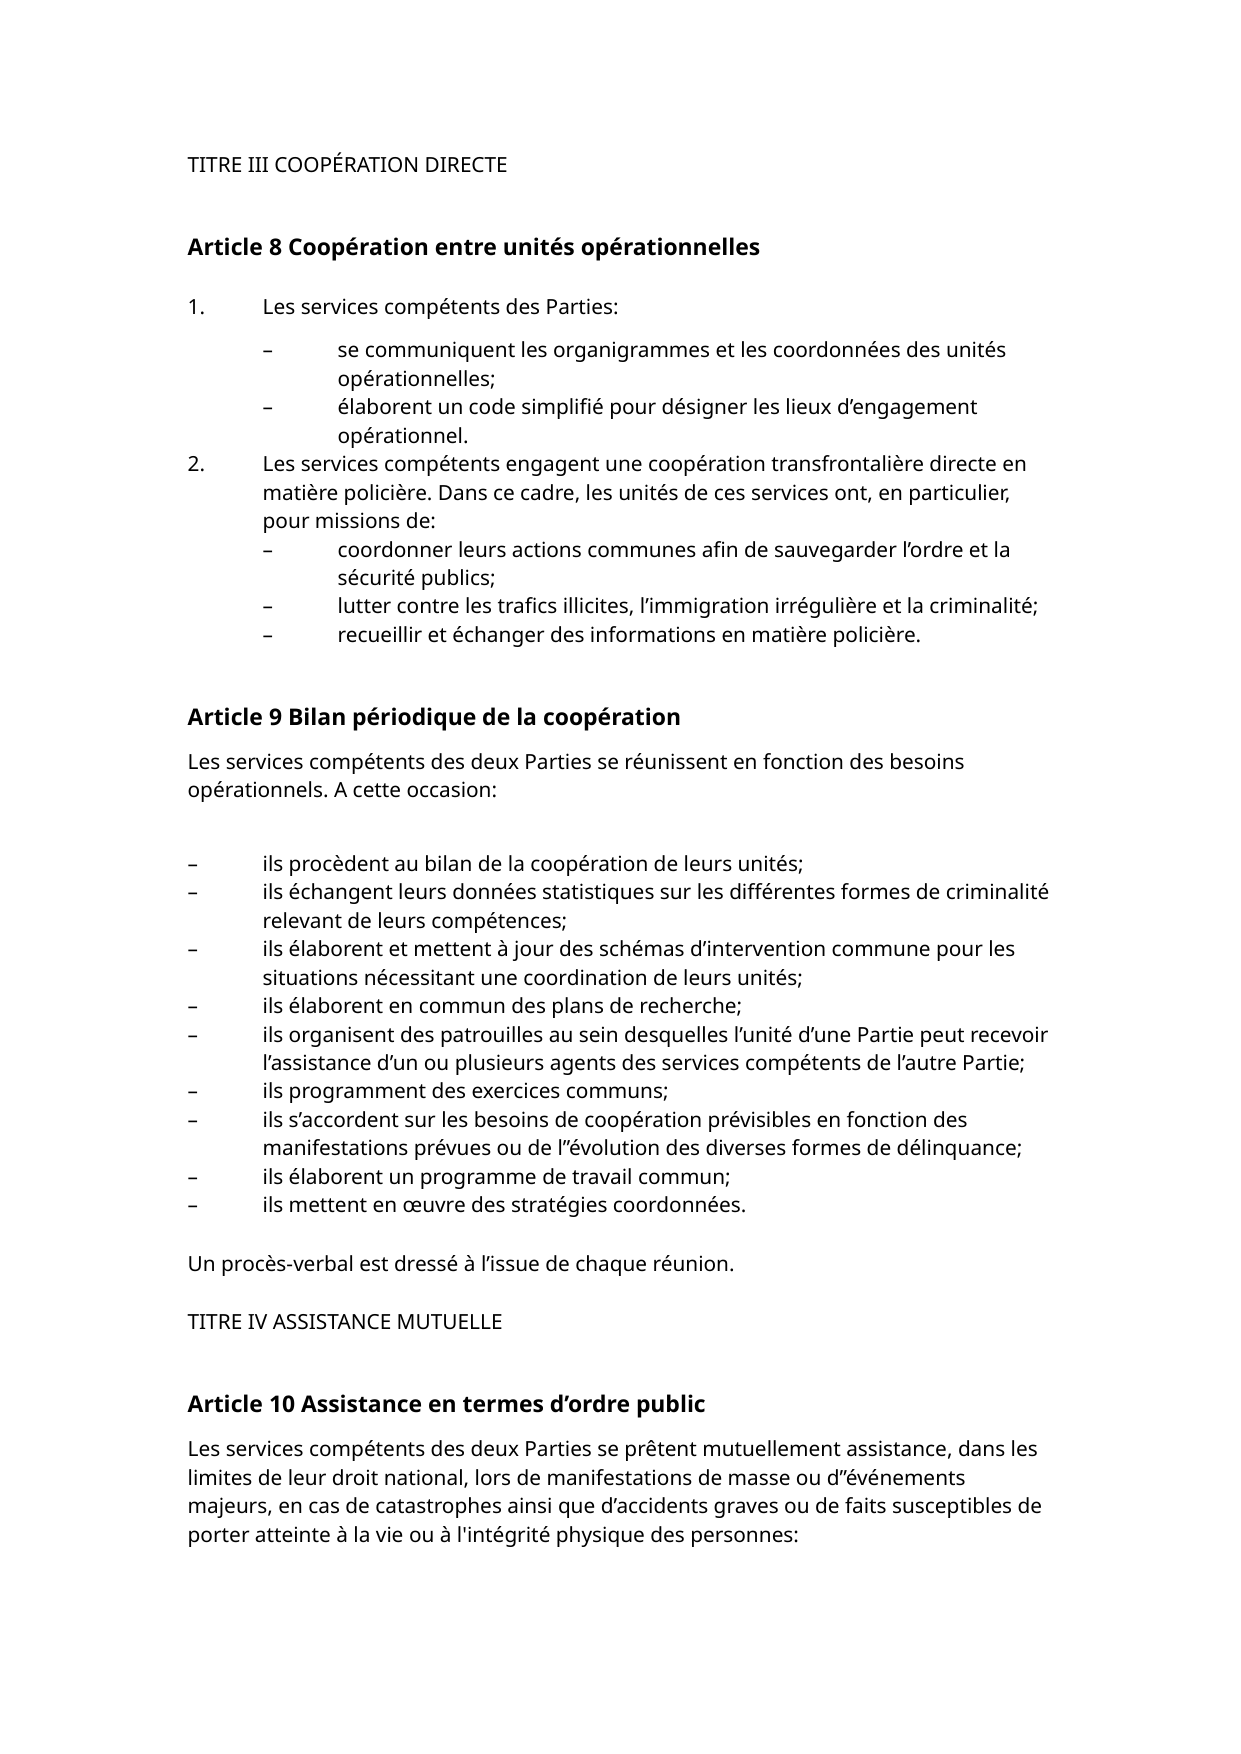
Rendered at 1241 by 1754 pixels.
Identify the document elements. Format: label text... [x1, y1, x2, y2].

list ils élaborent un programme de travail commun; [187, 1162, 1053, 1190]
list ils élaborent et mettent à jour des schémas d’intervention commune pour les situations nécessitant une coordination de leurs unités; [187, 934, 1053, 991]
subtitle TITRE III COOPÉRATION DIRECTE [187, 150, 1053, 178]
text Les services compétents des deux Parties se prêtent mutuellement assistance, dans les limites de leur droit national, lors de manifestations de masse ou d”événements majeurs, en cas de catastrophes ainsi que d’accidents graves ou de faits susceptibles de porter atteinte à la vie ou à l'intégrité physique des personnes: [187, 1434, 1053, 1548]
list ils élaborent en commun des plans de recherche; [187, 991, 1053, 1020]
list ils s’accordent sur les besoins de coopération prévisibles en fonction des manifestations prévues ou de l”évolution des diverses formes de délinquance; [187, 1105, 1053, 1162]
list lutter contre les trafics illicites, l’immigration irrégulière et la criminalité; [262, 592, 1053, 620]
subtitle TITRE IV ASSISTANCE MUTUELLE [187, 1307, 1053, 1336]
subtitle Article 10 Assistance en termes d’ordre public [187, 1388, 1053, 1419]
list recueillir et échanger des informations en matière policière. [262, 620, 1053, 648]
subtitle Article 8 Coopération entre unités opérationnelles [187, 231, 1053, 262]
list ils organisent des patrouilles au sein desquelles l’unité d’une Partie peut recevoir l’assistance d’un ou plusieurs agents des services compétents de l’autre Partie; [187, 1020, 1053, 1077]
list Les services compétents des Parties: [187, 292, 1053, 321]
list ils mettent en œuvre des stratégies coordonnées. [187, 1190, 1053, 1219]
text Un procès-verbal est dressé à l’issue de chaque réunion. [187, 1249, 1053, 1277]
list se communiquent les organigrammes et les coordonnées des unités opérationnelles; [262, 336, 1053, 392]
list ils procèdent au bilan de la coopération de leurs unités; [187, 849, 1053, 877]
text Les services compétents des deux Parties se réunissent en fonction des besoins opérationnels. A cette occasion: [187, 747, 1053, 804]
list coordonner leurs actions communes afin de sauvegarder l’ordre et la sécurité publics; [262, 535, 1053, 592]
subtitle Article 9 Bilan périodique de la coopération [187, 701, 1053, 732]
list ils échangent leurs données statistiques sur les différentes formes de criminalité relevant de leurs compétences; [187, 877, 1053, 934]
list Les services compétents engagent une coopération transfrontalière directe en matière policière. Dans ce cadre, les unités de ces services ont, en particulier, pour missions de: [187, 449, 1053, 535]
list élaborent un code simplifié pour désigner les lieux d’engagement opérationnel. [262, 392, 1053, 449]
list ils programment des exercices communs; [187, 1077, 1053, 1105]
